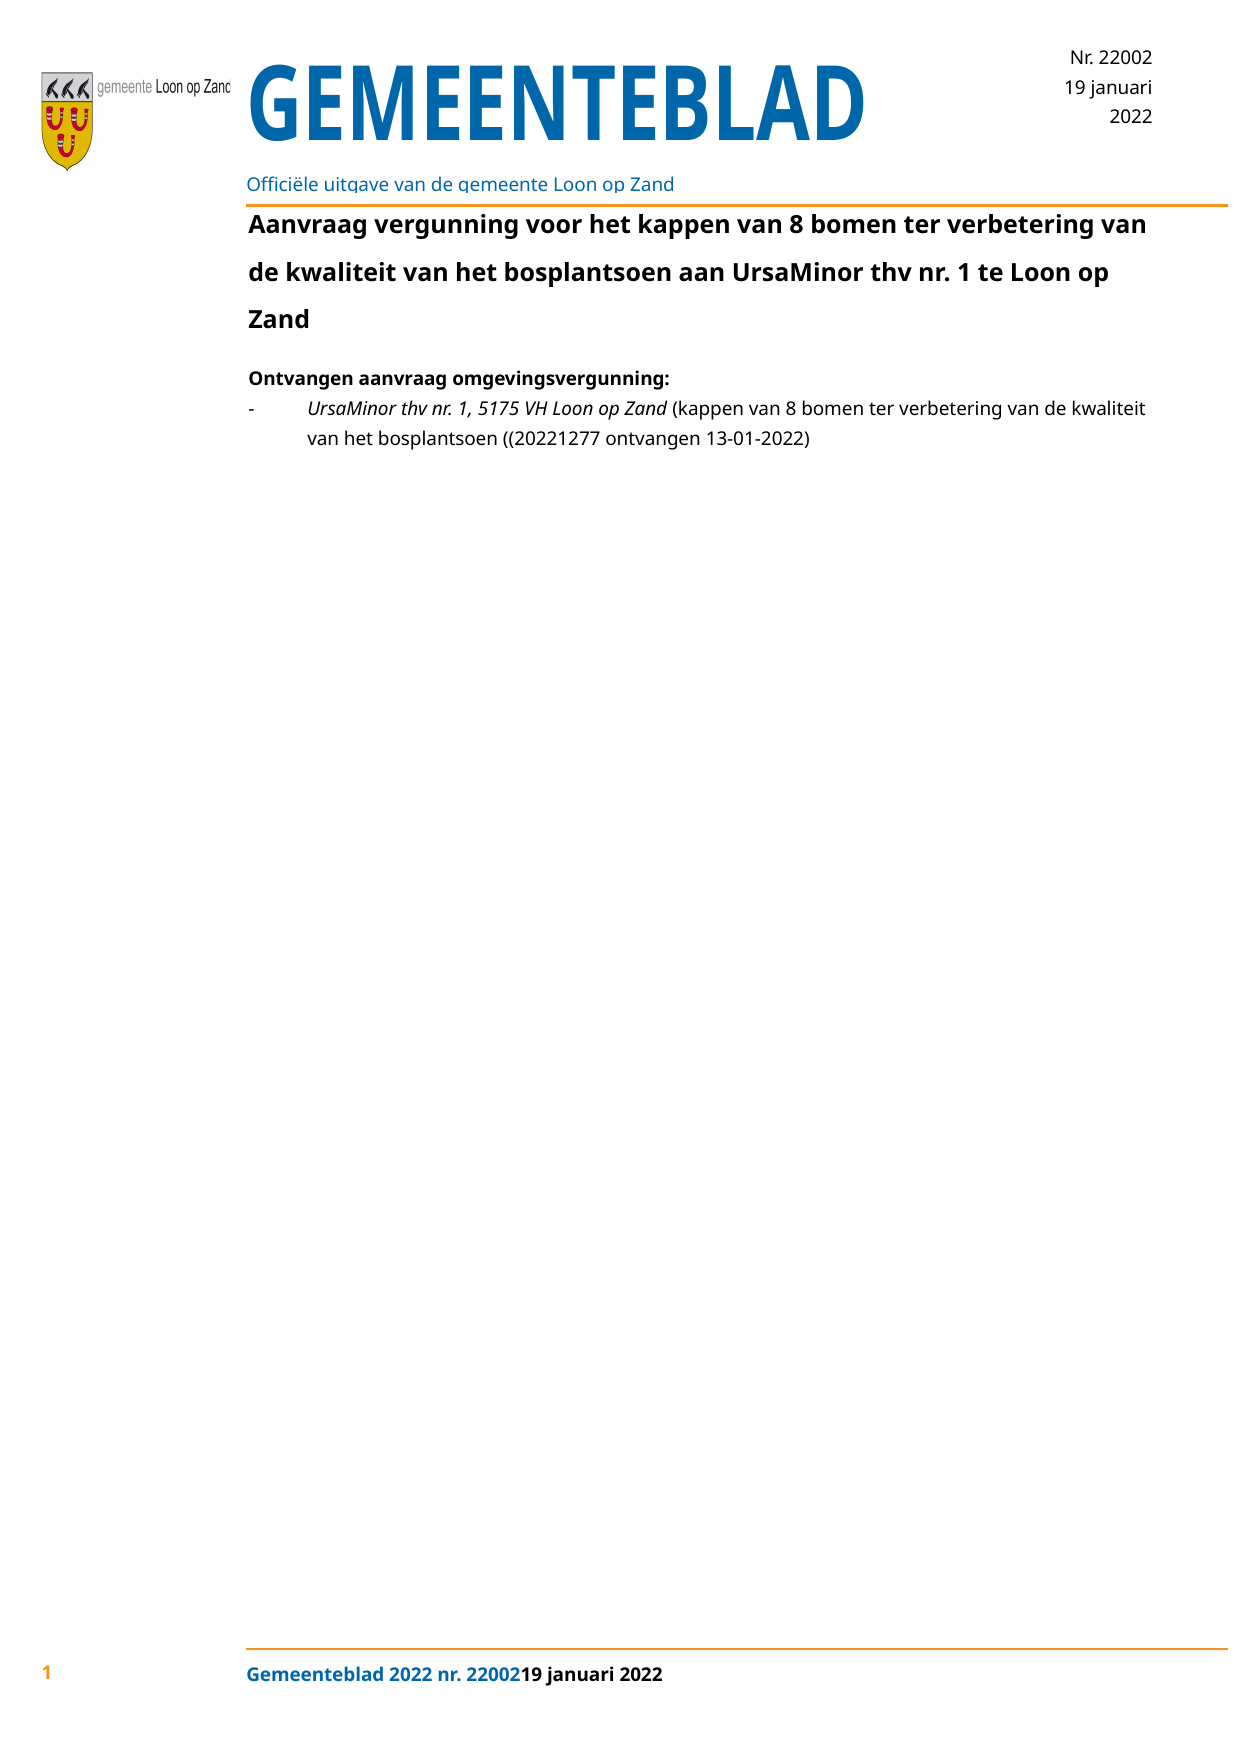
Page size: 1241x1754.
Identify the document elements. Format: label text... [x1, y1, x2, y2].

list UrsaMinor thv nr. 1, 5175 VH Loon op Zand (kappen van 8 bomen ter verbetering van de kwaliteit van het bosplantsoen ((20221277 ontvangen 13-01-2022) [248, 395, 1152, 450]
picture [41, 47, 231, 172]
text Aanvraag vergunning voor het kappen van 8 bomen ter verbetering van de kwaliteit van het bosplantsoen aan UrsaMinor thv nr. 1 te Loon op Zand [248, 207, 1152, 336]
text Ontvangen aanvraag omgevingsvergunning: [248, 366, 1152, 391]
